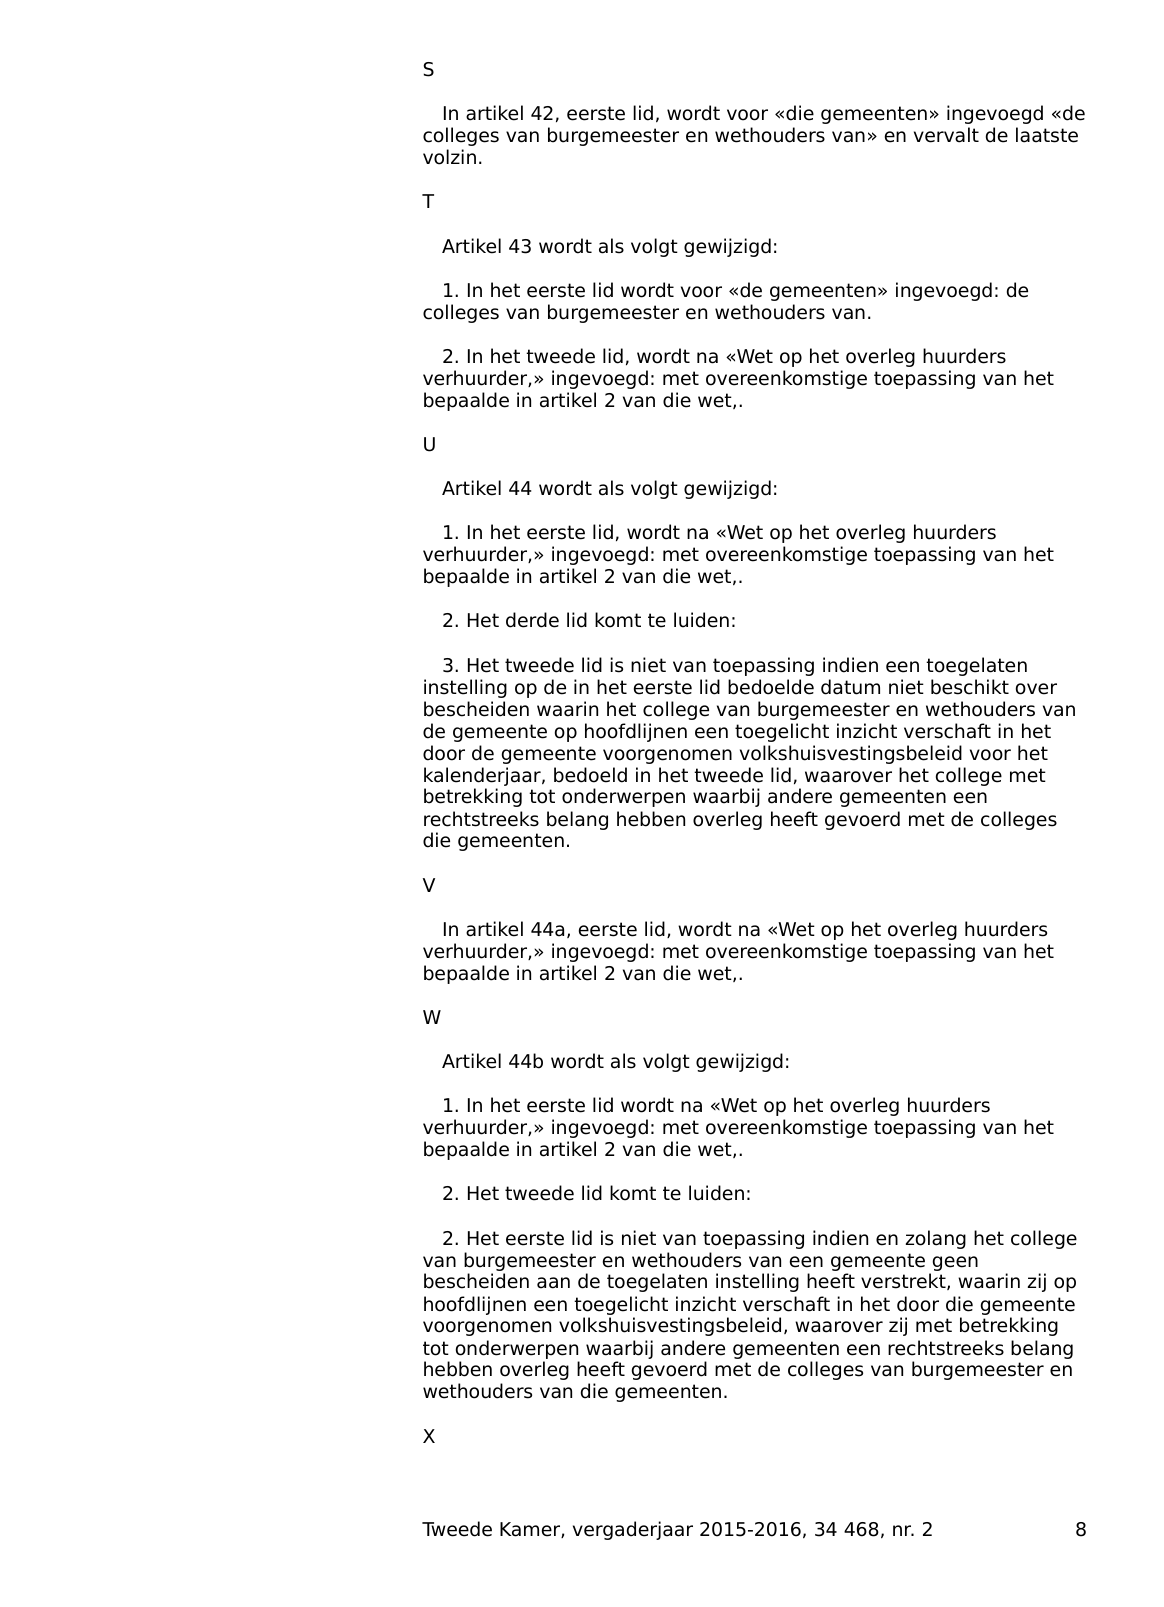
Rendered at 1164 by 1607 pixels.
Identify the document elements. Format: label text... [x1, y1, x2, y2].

text Artikel 43 wordt als volgt gewijzigd: [422, 236, 1087, 257]
text 1. In het eerste lid wordt na «Wet op het overleg huurders verhuurder,» ingevoegd: met overeenkomstige toepassing van het bepaalde in artikel 2 van die wet,. [422, 1095, 1087, 1161]
text 2. Het eerste lid is niet van toepassing indien en zolang het college van burgemeester en wethouders van een gemeente geen bescheiden aan de toegelaten instelling heeft verstrekt, waarin zij op hoofdlijnen een toegelicht inzicht verschaft in het door die gemeente voorgenomen volkshuisvestingsbeleid, waarover zij met betrekking tot onderwerpen waarbij andere gemeenten een rechtstreeks belang hebben overleg heeft gevoerd met de colleges van burgemeester en wethouders van die gemeenten. [422, 1227, 1087, 1403]
text 1. In het eerste lid, wordt na «Wet op het overleg huurders verhuurder,» ingevoegd: met overeenkomstige toepassing van het bepaalde in artikel 2 van die wet,. [422, 522, 1087, 588]
text In artikel 42, eerste lid, wordt voor «die gemeenten» ingevoegd «de colleges van burgemeester en wethouders van» en vervalt de laatste volzin. [422, 103, 1087, 169]
text 2. Het derde lid komt te luiden: [422, 610, 1087, 632]
text V [422, 874, 1087, 897]
text 1. In het eerste lid wordt voor «de gemeenten» ingevoegd: de colleges van burgemeester en wethouders van. [422, 280, 1087, 324]
text 3. Het tweede lid is niet van toepassing indien een toegelaten instelling op de in het eerste lid bedoelde datum niet beschikt over bescheiden waarin het college van burgemeester en wethouders van de gemeente op hoofdlijnen een toegelicht inzicht verschaft in het door de gemeente voorgenomen volkshuisvestingsbeleid voor het kalenderjaar, bedoeld in het tweede lid, waarover het college met betrekking tot onderwerpen waarbij andere gemeenten een rechtstreeks belang hebben overleg heeft gevoerd met de colleges die gemeenten. [422, 654, 1087, 852]
text T [422, 191, 1087, 213]
text Artikel 44b wordt als volgt gewijzigd: [422, 1051, 1087, 1073]
text 2. In het tweede lid, wordt na «Wet op het overleg huurders verhuurder,» ingevoegd: met overeenkomstige toepassing van het bepaalde in artikel 2 van die wet,. [422, 346, 1087, 412]
text In artikel 44a, eerste lid, wordt na «Wet op het overleg huurders verhuurder,» ingevoegd: met overeenkomstige toepassing van het bepaalde in artikel 2 van die wet,. [422, 919, 1087, 985]
text 2. Het tweede lid komt te luiden: [422, 1183, 1087, 1205]
text W [422, 1007, 1087, 1029]
text X [422, 1426, 1087, 1447]
text U [422, 434, 1087, 456]
text Artikel 44 wordt als volgt gewijzigd: [422, 478, 1087, 500]
text S [422, 59, 1087, 81]
